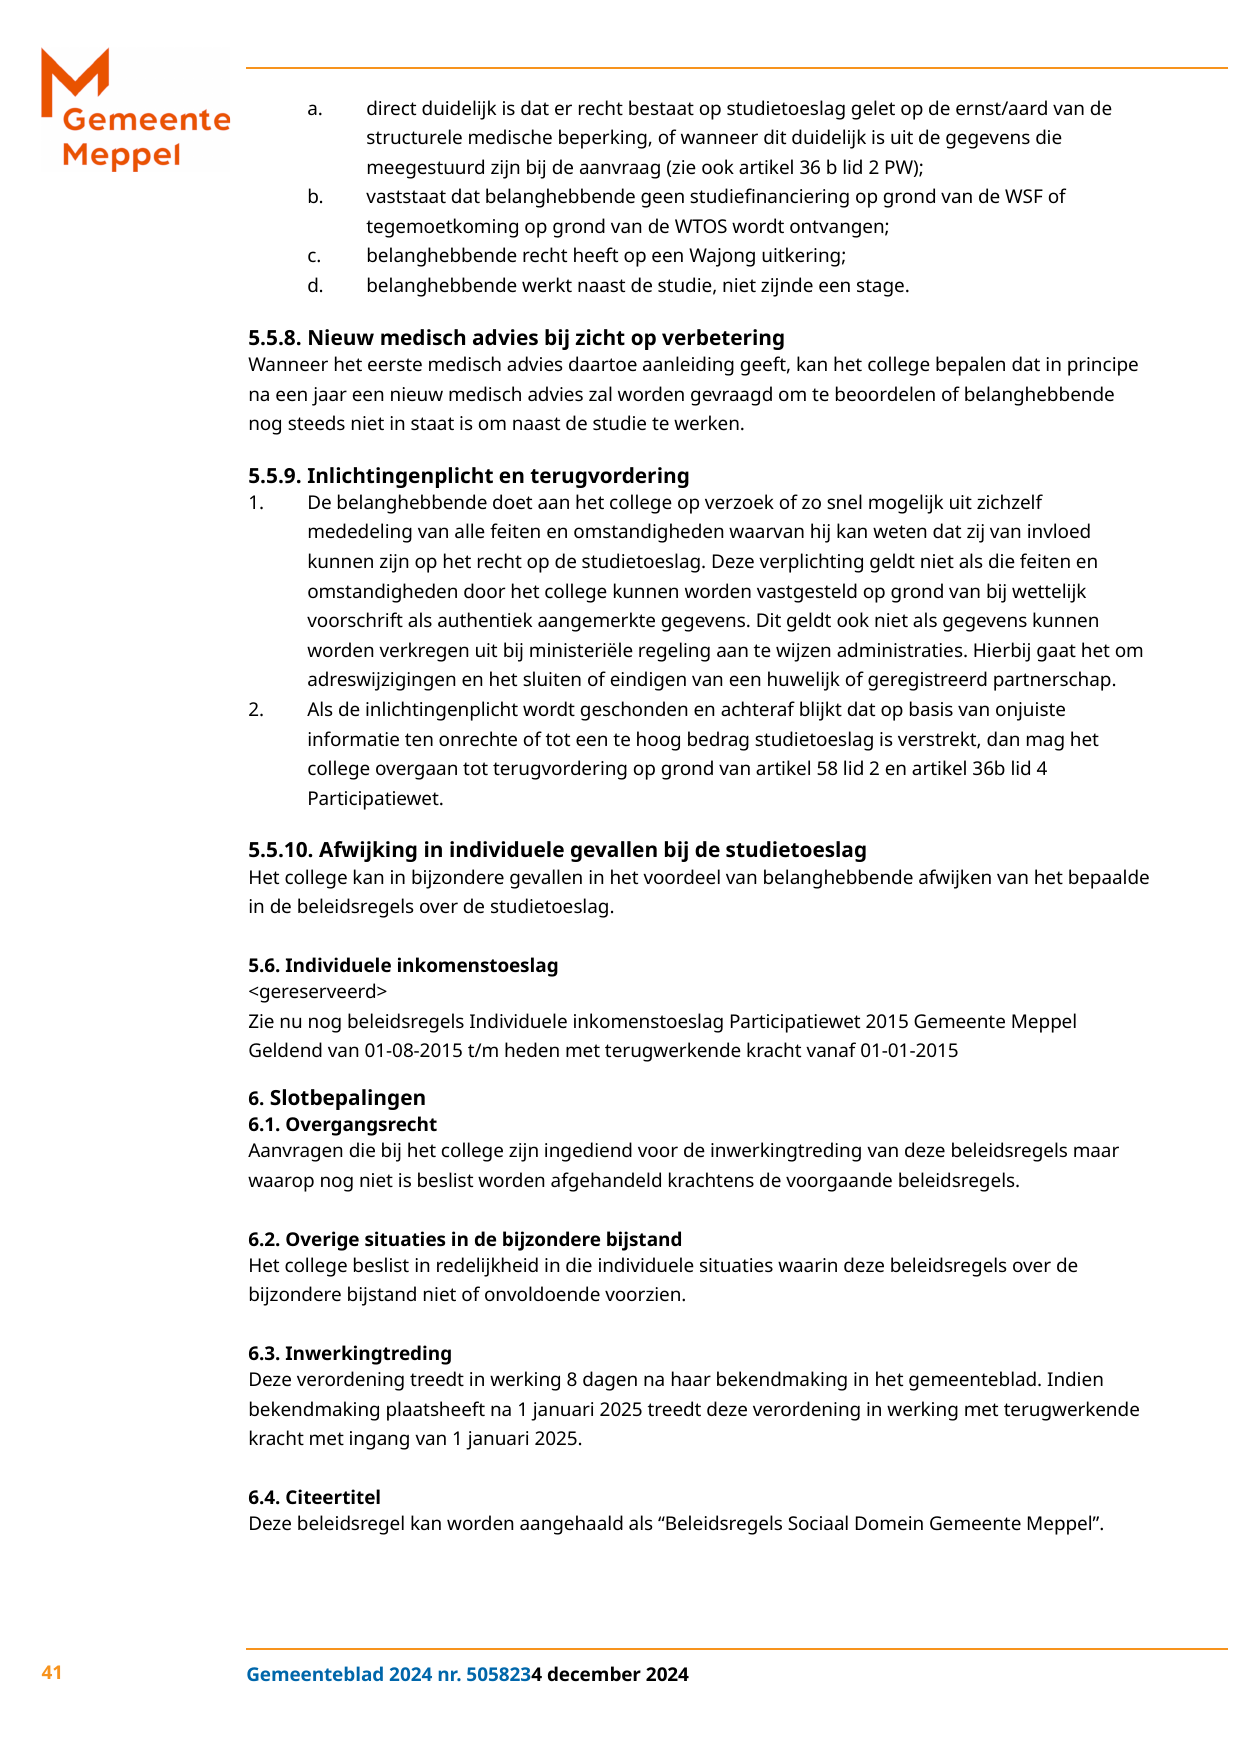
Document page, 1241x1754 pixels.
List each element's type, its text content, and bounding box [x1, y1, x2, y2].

list belanghebbende recht heeft op een Wajong uitkering; [307, 243, 1152, 268]
text Het college kan in bijzondere gevallen in het voordeel van belanghebbende afwijken van het bepaalde in de beleidsregels over de studietoeslag. [248, 864, 1152, 919]
text 5.5.8. Nieuw medisch advies bij zicht op verbetering [248, 323, 1152, 351]
list vaststaat dat belanghebbende geen studiefinanciering op grond van de WSF of tegemoetkoming op grond van de WTOS wordt ontvangen; [307, 183, 1152, 239]
text Aanvragen die bij het college zijn ingediend voor de inwerkingtreding van deze beleidsregels maar waarop nog niet is beslist worden afgehandeld krachtens de voorgaande beleidsregels. [248, 1137, 1152, 1193]
text 5.6. Individuele inkomenstoeslag [248, 953, 1152, 978]
text Wanneer het eerste medisch advies daartoe aanleiding geeft, kan het college bepalen dat in principe na een jaar een nieuw medisch advies zal worden gevraagd om te beoordelen of belanghebbende nog steeds niet in staat is om naast de studie te werken. [248, 351, 1152, 436]
list Als de inlichtingenplicht wordt geschonden en achteraf blijkt dat op basis van onjuiste informatie ten onrechte of tot een te hoog bedrag studietoeslag is verstrekt, dan mag het college overgaan tot terugvordering op grond van artikel 58 lid 2 en artikel 36b lid 4 Participatiewet. [248, 696, 1152, 811]
text Het college beslist in redelijkheid in die individuele situaties waarin deze beleidsregels over de bijzondere bijstand niet of onvoldoende voorzien. [248, 1252, 1152, 1307]
text Deze verordening treedt in werking 8 dagen na haar bekendmaking in het gemeenteblad. Indien bekendmaking plaatsheeft na 1 januari 2025 treedt deze verordening in werking met terugwerkende kracht met ingang van 1 januari 2025. [248, 1366, 1152, 1451]
text Deze beleidsregel kan worden aangehaald als “Beleidsregels Sociaal Domein Gemeente Meppel”. [248, 1510, 1152, 1536]
list De belanghebbende doet aan het college op verzoek of zo snel mogelijk uit zichzelf mededeling van alle feiten en omstandigheden waarvan hij kan weten dat zij van invloed kunnen zijn op het recht op de studietoeslag. Deze verplichting geldt niet als die feiten en omstandigheden door het college kunnen worden vastgesteld op grond van bij wettelijk voorschrift als authentiek aangemerkte gegevens. Dit geldt ook niet als gegevens kunnen worden verkregen uit bij ministeriële regeling aan te wijzen administraties. Hierbij gaat het om adreswijzigingen en het sluiten of eindigen van een huwelijk of geregistreerd partnerschap. [248, 489, 1152, 692]
text 6.4. Citeertitel [248, 1484, 1152, 1510]
text <gereserveerd> [248, 978, 1152, 1004]
list direct duidelijk is dat er recht bestaat op studietoeslag gelet op de ernst/aard van de structurele medische beperking, of wanneer dit duidelijk is uit de gegevens die meegestuurd zijn bij de aanvraag (zie ook artikel 36 b lid 2 PW); [307, 95, 1152, 180]
text 5.5.9. Inlichtingenplicht en terugvordering [248, 461, 1152, 489]
text 6.3. Inwerkingtreding [248, 1341, 1152, 1366]
text 5.5.10. Afwijking in individuele gevallen bij de studietoeslag [248, 835, 1152, 864]
text 6. Slotbepalingen [248, 1083, 1152, 1112]
text 6.1. Overgangsrecht [248, 1112, 1152, 1137]
picture [41, 47, 231, 172]
list belanghebbende werkt naast de studie, niet zijnde een stage. [307, 272, 1152, 298]
text Zie nu nog beleidsregels Individuele inkomenstoeslag Participatiewet 2015 Gemeente Meppel Geldend van 01-08-2015 t/m heden met terugwerkende kracht vanaf 01-01-2015 [248, 1008, 1152, 1063]
text 6.2. Overige situaties in de bijzondere bijstand [248, 1226, 1152, 1252]
